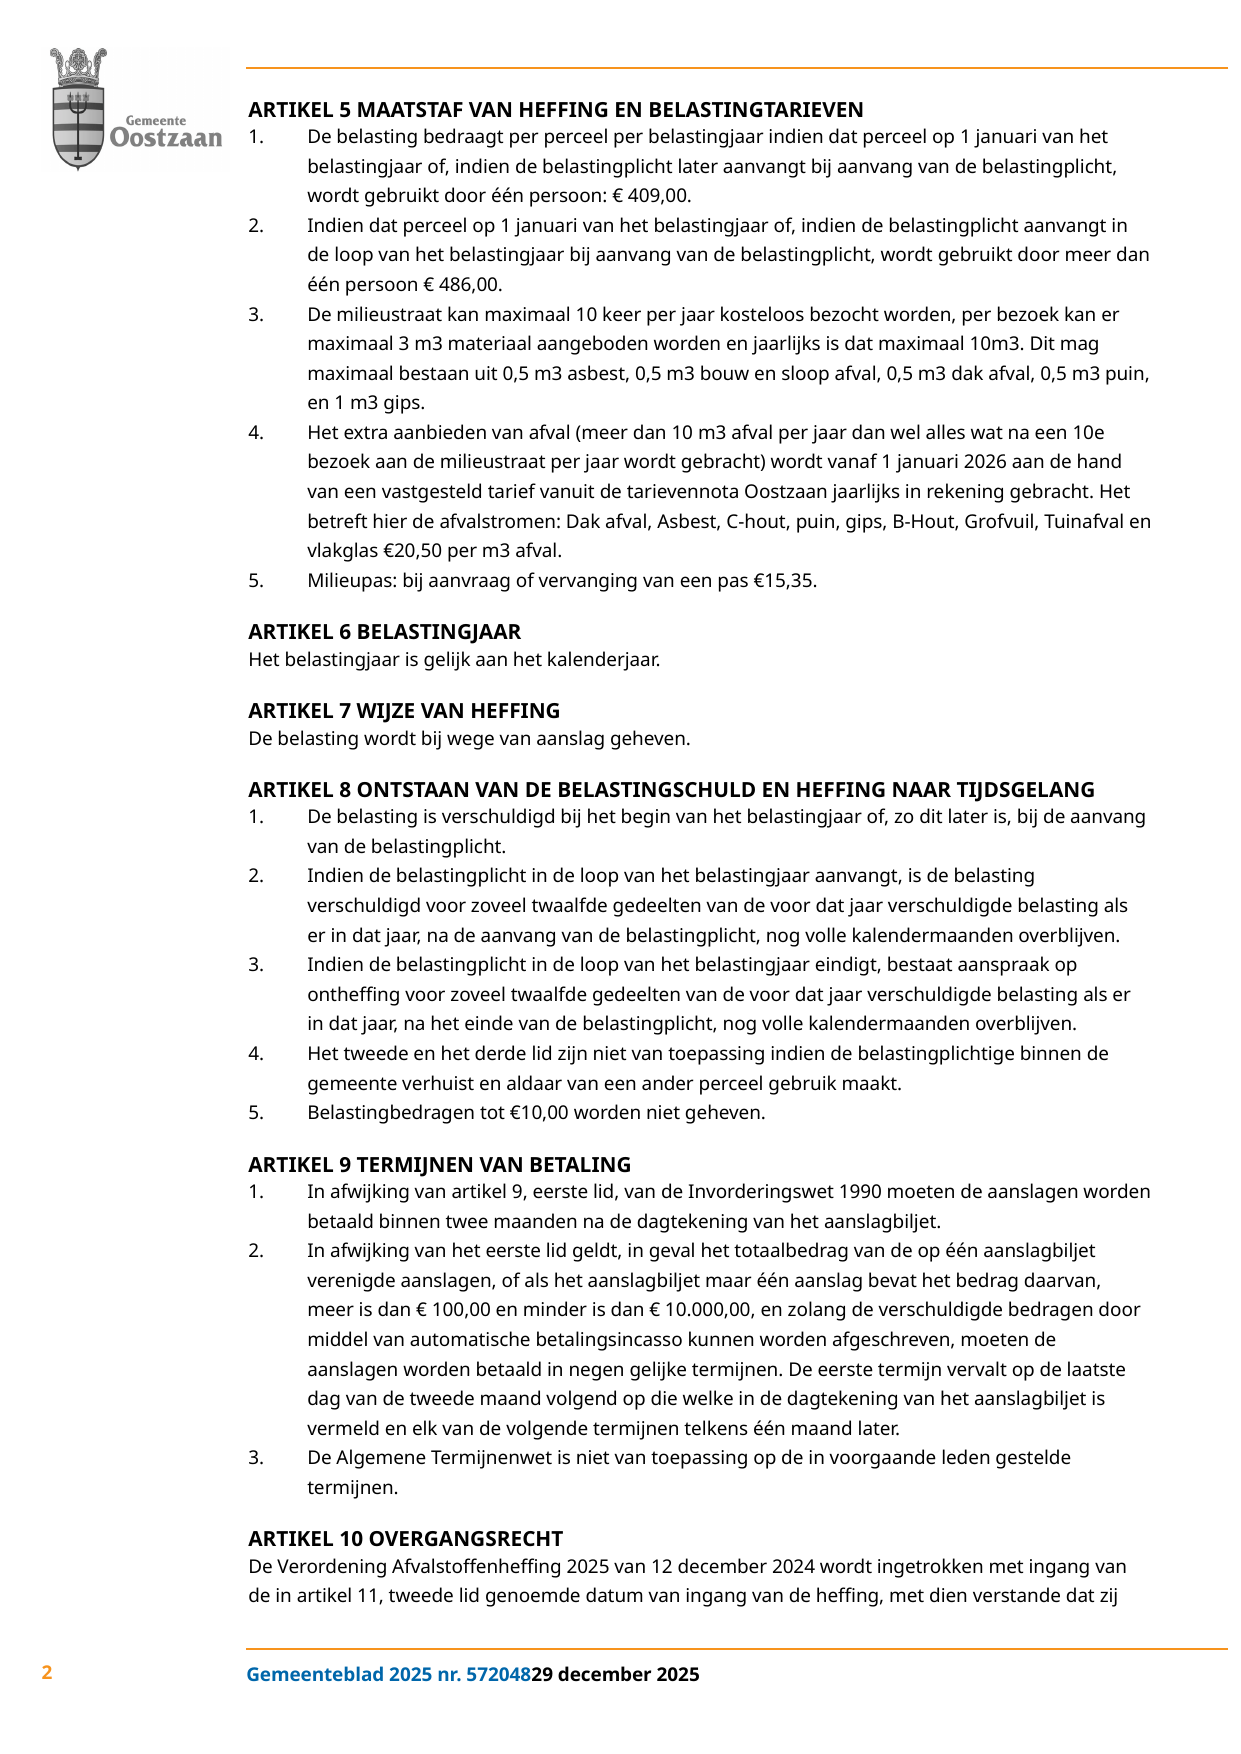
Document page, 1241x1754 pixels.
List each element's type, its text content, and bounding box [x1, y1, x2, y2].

list Milieupas: bij aanvraag of vervanging van een pas €15,35. [248, 567, 1152, 593]
list In afwijking van artikel 9, eerste lid, van de Invorderingswet 1990 moeten de aanslagen worden betaald binnen twee maanden na de dagtekening van het aanslagbiljet. [248, 1178, 1152, 1233]
text De Verordening Afvalstoffenheffing 2025 van 12 december 2024 wordt ingetrokken met ingang van de in artikel 11, tweede lid genoemde datum van ingang van de heffing, met dien verstande dat zij [248, 1553, 1152, 1608]
picture [41, 47, 231, 172]
list Belastingbedragen tot €10,00 worden niet geheven. [248, 1099, 1152, 1125]
text ARTIKEL 8 ONTSTAAN VAN DE BELASTINGSCHULD EN HEFFING NAAR TIJDSGELANG [248, 775, 1152, 803]
text ARTIKEL 10 OVERGANGSRECHT [248, 1524, 1152, 1553]
text ARTIKEL 7 WIJZE VAN HEFFING [248, 696, 1152, 725]
text De belasting wordt bij wege van aanslag geheven. [248, 725, 1152, 750]
list Indien de belastingplicht in de loop van het belastingjaar aanvangt, is de belasting verschuldigd voor zoveel twaalfde gedeelten van de voor dat jaar verschuldigde belasting als er in dat jaar, na de aanvang van de belastingplicht, nog volle kalendermaanden overblijven. [248, 863, 1152, 948]
list Indien dat perceel op 1 januari van het belastingjaar of, indien de belastingplicht aanvangt in de loop van het belastingjaar bij aanvang van de belastingplicht, wordt gebruikt door meer dan één persoon € 486,00. [248, 212, 1152, 297]
text Het belastingjaar is gelijk aan het kalenderjaar. [248, 646, 1152, 672]
text ARTIKEL 5 MAATSTAF VAN HEFFING EN BELASTINGTARIEVEN [248, 95, 1152, 123]
text ARTIKEL 9 TERMIJNEN VAN BETALING [248, 1150, 1152, 1178]
list In afwijking van het eerste lid geldt, in geval het totaalbedrag van de op één aanslagbiljet verenigde aanslagen, of als het aanslagbiljet maar één aanslag bevat het bedrag daarvan, meer is dan € 100,00 en minder is dan € 10.000,00, en zolang de verschuldigde bedragen door middel van automatische betalingsincasso kunnen worden afgeschreven, moeten de aanslagen worden betaald in negen gelijke termijnen. De eerste termijn vervalt op de laatste dag van de tweede maand volgend op die welke in de dagtekening van het aanslagbiljet is vermeld en elk van de volgende termijnen telkens één maand later. [248, 1237, 1152, 1441]
list Het tweede en het derde lid zijn niet van toepassing indien de belastingplichtige binnen de gemeente verhuist en aldaar van een ander perceel gebruik maakt. [248, 1040, 1152, 1096]
list De belasting is verschuldigd bij het begin van het belastingjaar of, zo dit later is, bij de aanvang van de belastingplicht. [248, 803, 1152, 859]
list Het extra aanbieden van afval (meer dan 10 m3 afval per jaar dan wel alles wat na een 10e bezoek aan de milieustraat per jaar wordt gebracht) wordt vanaf 1 januari 2026 aan de hand van een vastgesteld tarief vanuit de tarievennota Oostzaan jaarlijks in rekening gebracht. Het betreft hier de afvalstromen: Dak afval, Asbest, C-hout, puin, gips, B-Hout, Grofvuil, Tuinafval en vlakglas €20,50 per m3 afval. [248, 419, 1152, 563]
list Indien de belastingplicht in de loop van het belastingjaar eindigt, bestaat aanspraak op ontheffing voor zoveel twaalfde gedeelten van de voor dat jaar verschuldigde belasting als er in dat jaar, na het einde van de belastingplicht, nog volle kalendermaanden overblijven. [248, 951, 1152, 1036]
list De Algemene Termijnenwet is niet van toepassing op de in voorgaande leden gestelde termijnen. [248, 1444, 1152, 1500]
list De milieustraat kan maximaal 10 keer per jaar kosteloos bezocht worden, per bezoek kan er maximaal 3 m3 materiaal aangeboden worden en jaarlijks is dat maximaal 10m3. Dit mag maximaal bestaan uit 0,5 m3 asbest, 0,5 m3 bouw en sloop afval, 0,5 m3 dak afval, 0,5 m3 puin, en 1 m3 gips. [248, 301, 1152, 415]
text ARTIKEL 6 BELASTINGJAAR [248, 617, 1152, 646]
list De belasting bedraagt per perceel per belastingjaar indien dat perceel op 1 januari van het belastingjaar of, indien de belastingplicht later aanvangt bij aanvang van de belastingplicht, wordt gebruikt door één persoon: € 409,00. [248, 123, 1152, 208]
